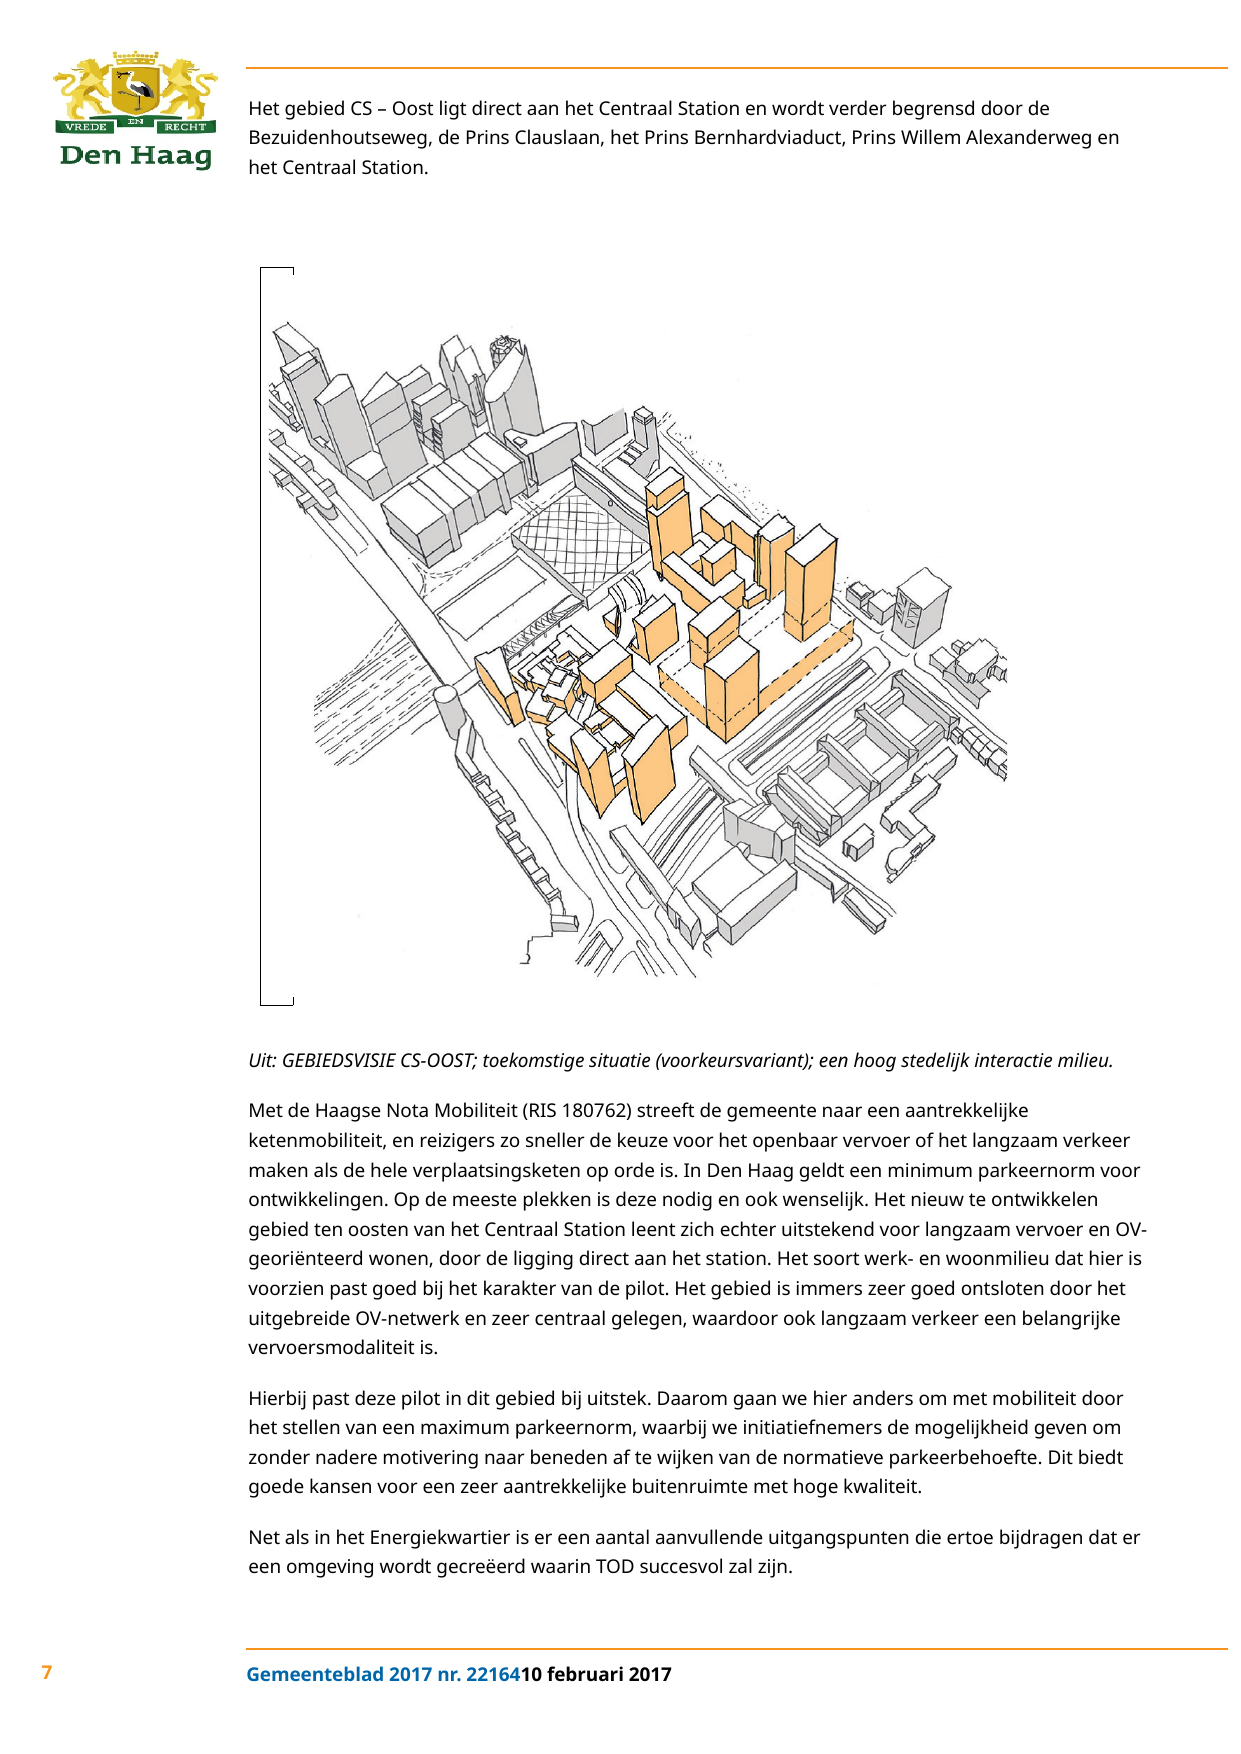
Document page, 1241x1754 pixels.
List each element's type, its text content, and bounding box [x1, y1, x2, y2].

text Met de Haagse Nota Mobiliteit (RIS 180762) streeft de gemeente naar een aantrekkelijke ketenmobiliteit, en reizigers zo sneller de keuze voor het openbaar vervoer of het langzaam verkeer maken als de hele verplaatsingsketen op orde is. In Den Haag geldt een minimum parkeernorm voor ontwikkelingen. Op de meeste plekken is deze nodig en ook wenselijk. Het nieuw te ontwikkelen gebied ten oosten van het Centraal Station leent zich echter uitstekend voor langzaam vervoer en OV-georiënteerd wonen, door de ligging direct aan het station. Het soort werk- en woonmilieu dat hier is voorzien past goed bij het karakter van de pilot. Het gebied is immers zeer goed ontsloten door het uitgebreide OV-netwerk en zeer centraal gelegen, waardoor ook langzaam verkeer een belangrijke vervoersmodaliteit is. [248, 1098, 1152, 1360]
text Het gebied CS – Oost ligt direct aan het Centraal Station en wordt verder begrensd door de Bezuidenhoutseweg, de Prins Clauslaan, het Prins Bernhardviaduct, Prins Willem Alexanderweg en het Centraal Station. [248, 95, 1152, 180]
text Net als in het Energiekwartier is er een aantal aanvullende uitgangspunten die ertoe bijdragen dat er een omgeving wordt gecreëerd waarin TOD succesvol zal zijn. [248, 1524, 1152, 1579]
text Uit: GEBIEDSVISIE CS-OOST; toekomstige situatie (voorkeursvariant); een hoog stedelijk interactie milieu. [248, 1047, 1152, 1073]
picture [268, 275, 1008, 997]
text Hierbij past deze pilot in dit gebied bij uitstek. Daarom gaan we hier anders om met mobiliteit door het stellen van een maximum parkeernorm, waarbij we initiatiefnemers de mogelijkheid geven om zonder nadere motivering naar beneden af te wijken van de normatieve parkeerbehoefte. Dit biedt goede kansen voor een zeer aantrekkelijke buitenruimte met hoge kwaliteit. [248, 1385, 1152, 1499]
picture [41, 47, 231, 172]
